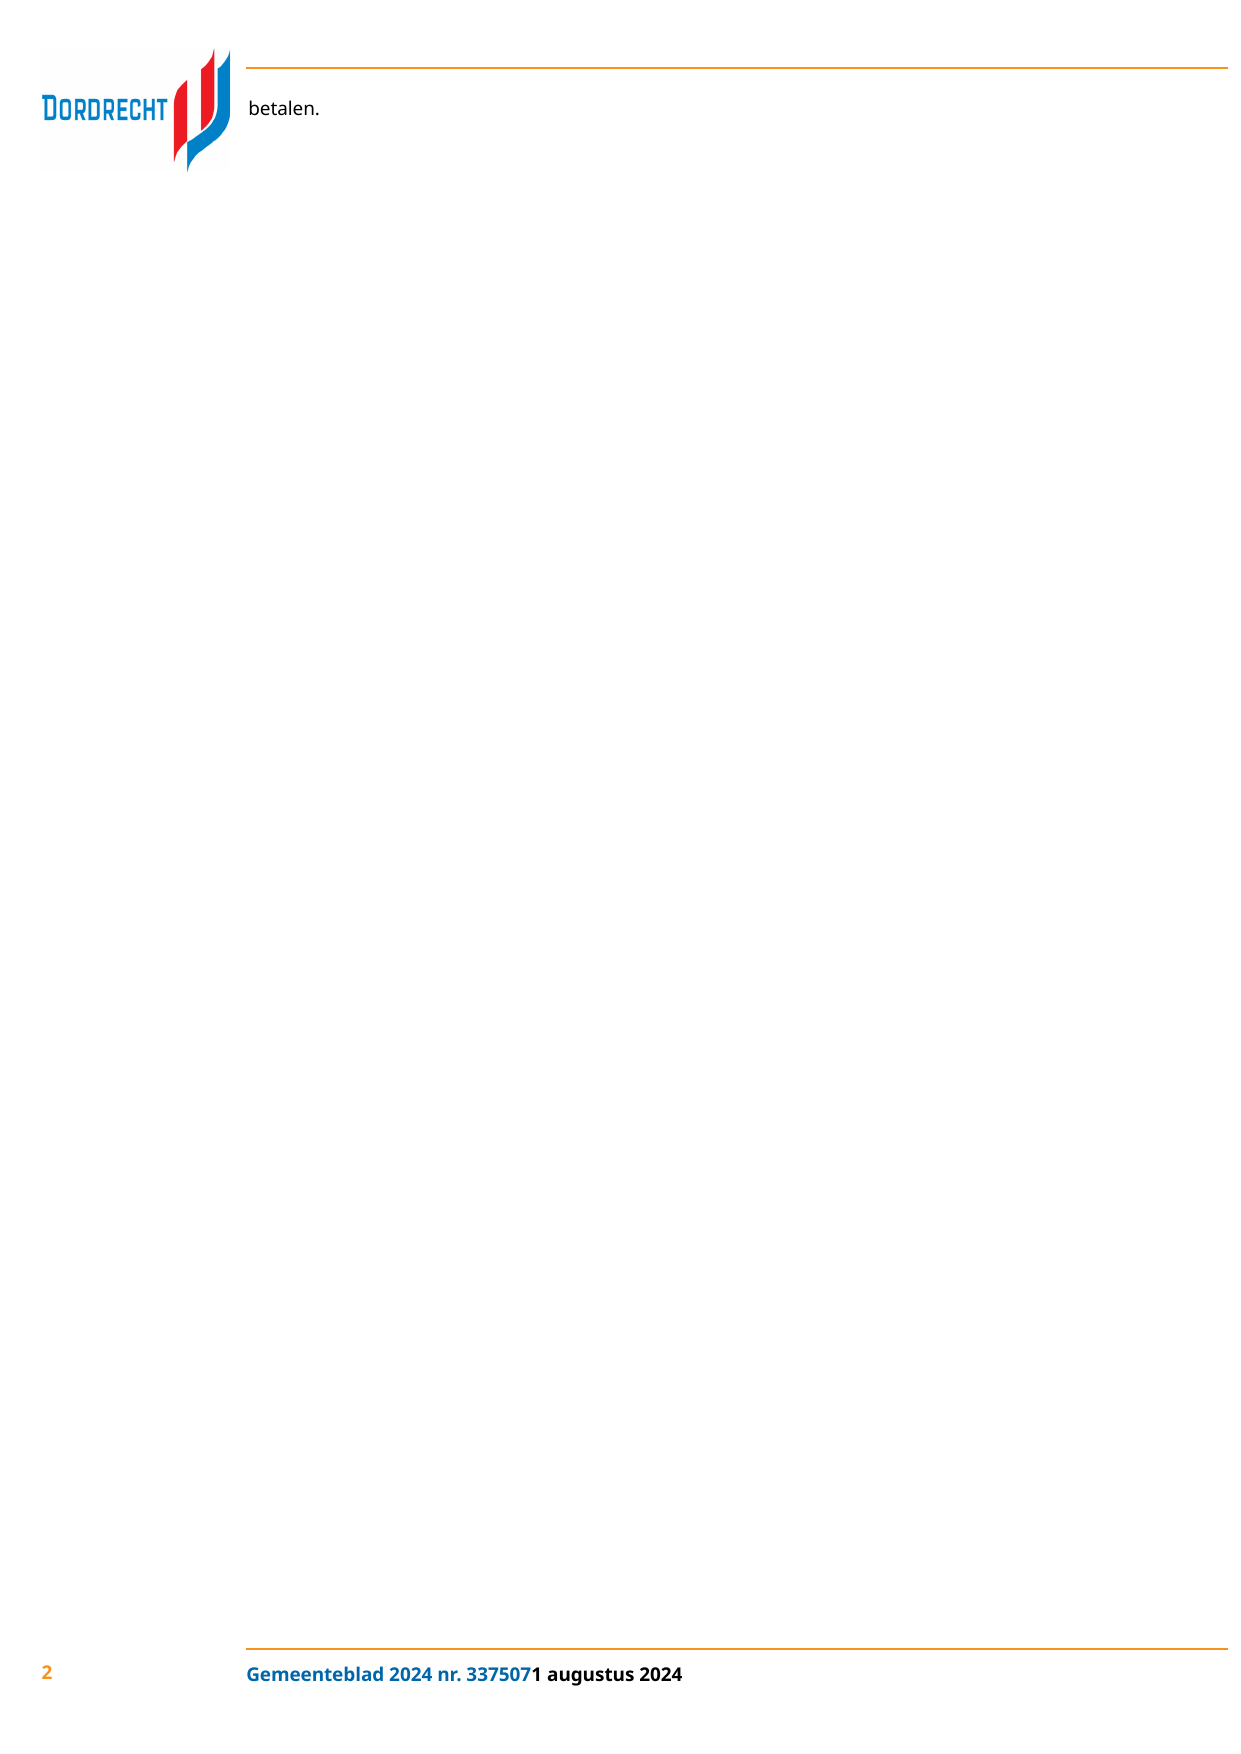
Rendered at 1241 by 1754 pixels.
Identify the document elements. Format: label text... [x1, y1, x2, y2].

text betalen. [248, 95, 1152, 121]
picture [41, 47, 231, 172]
